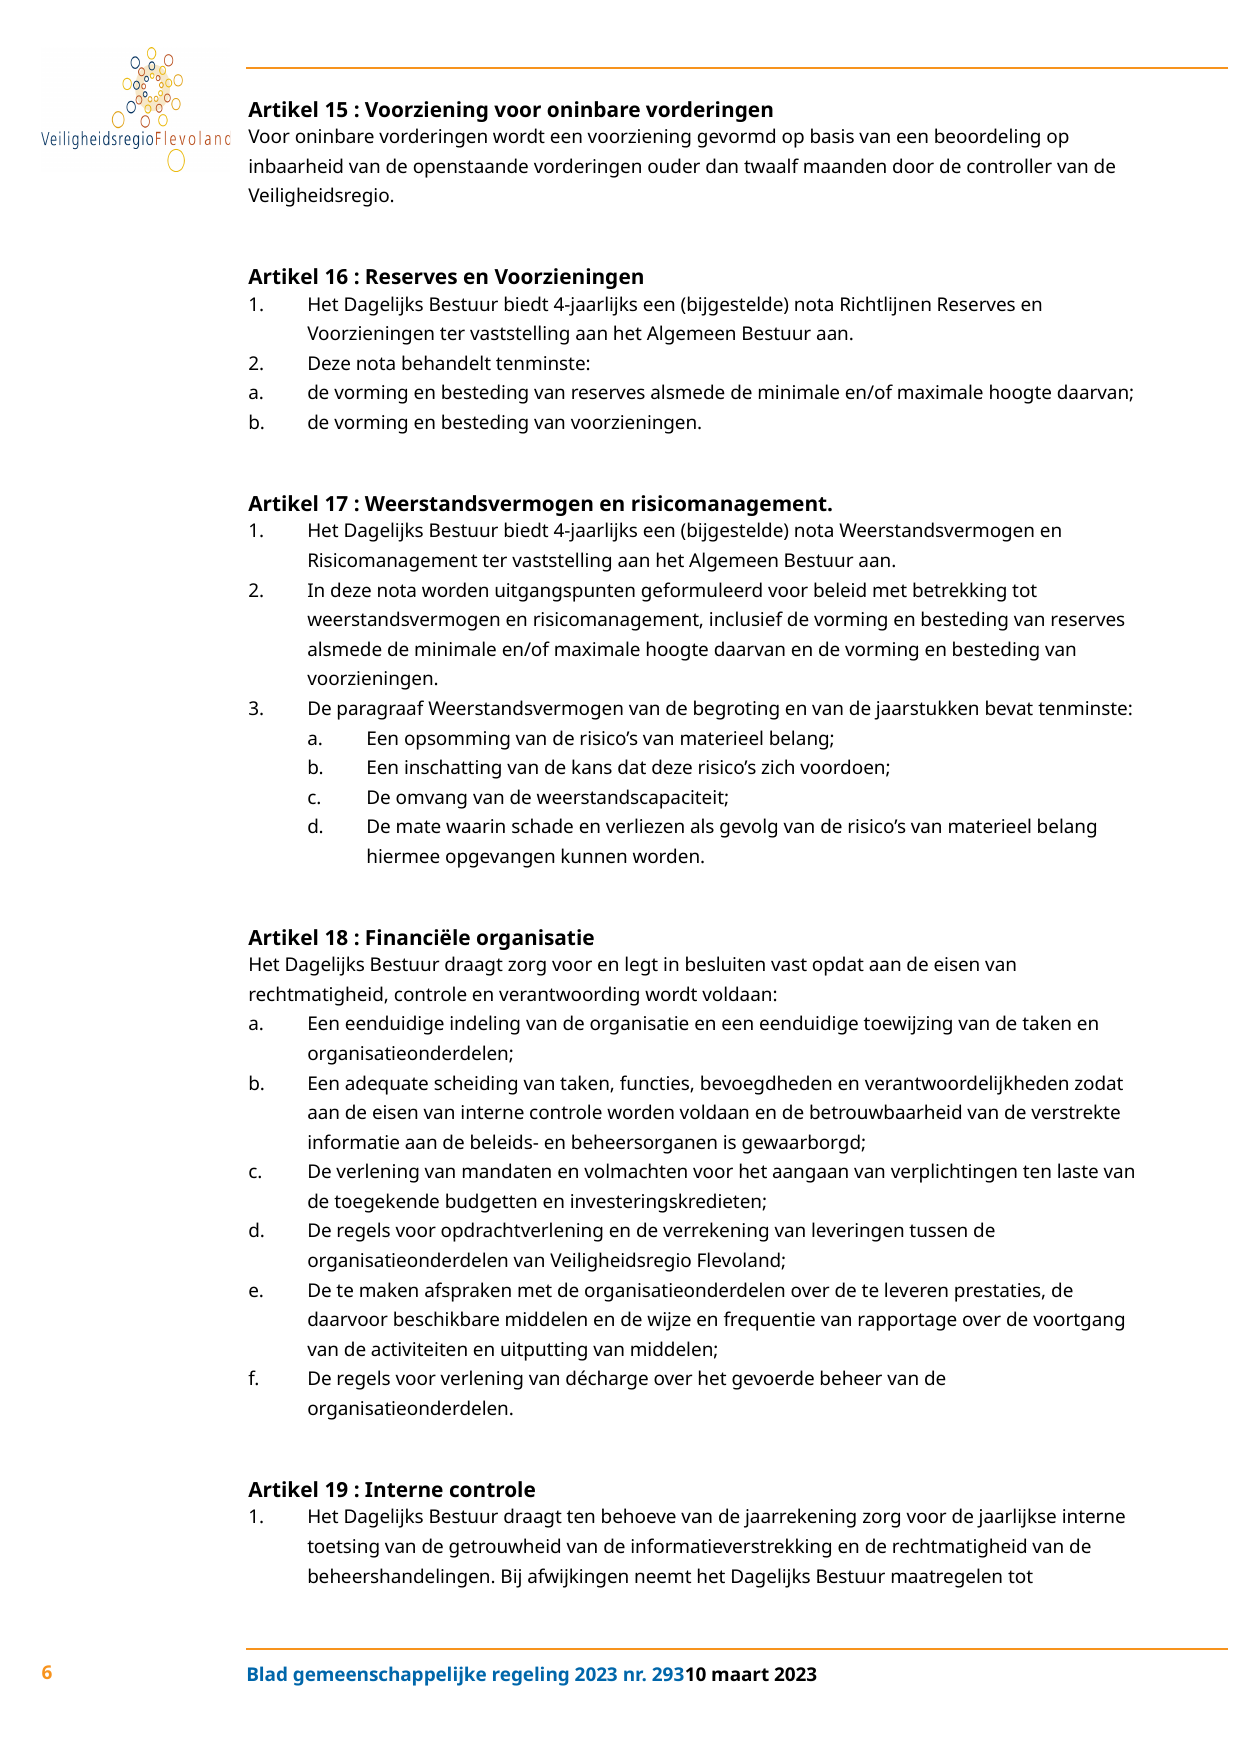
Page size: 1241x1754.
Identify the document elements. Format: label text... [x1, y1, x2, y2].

list De omvang van de weerstandscapaciteit; [307, 784, 1152, 809]
list Een inschatting van de kans dat deze risico’s zich voordoen; [307, 754, 1152, 780]
list de vorming en besteding van reserves alsmede de minimale en/of maximale hoogte daarvan; [248, 379, 1152, 405]
list De mate waarin schade en verliezen als gevolg van de risico’s van materieel belang hiermee opgevangen kunnen worden. [307, 813, 1152, 869]
list De verlening van mandaten en volmachten voor het aangaan van verplichtingen ten laste van de toegekende budgetten en investeringskredieten; [248, 1158, 1152, 1214]
list In deze nota worden uitgangspunten geformuleerd voor beleid met betrekking tot weerstandsvermogen en risicomanagement, inclusief de vorming en besteding van reserves alsmede de minimale en/of maximale hoogte daarvan en de vorming en besteding van voorzieningen. [248, 577, 1152, 691]
picture [41, 47, 231, 172]
text Artikel 15 : Voorziening voor oninbare vorderingen [248, 95, 1152, 123]
text Het Dagelijks Bestuur draagt zorg voor en legt in besluiten vast opdat aan de eisen van rechtmatigheid, controle en verantwoording wordt voldaan: [248, 951, 1152, 1007]
list De te maken afspraken met de organisatieonderdelen over de te leveren prestaties, de daarvoor beschikbare middelen en de wijze en frequentie van rapportage over de voortgang van de activiteiten en uitputting van middelen; [248, 1277, 1152, 1362]
text Artikel 16 : Reserves en Voorzieningen [248, 262, 1152, 291]
text Artikel 17 : Weerstandsvermogen en risicomanagement. [248, 489, 1152, 518]
list Het Dagelijks Bestuur biedt 4-jaarlijks een (bijgestelde) nota Weerstandsvermogen en Risicomanagement ter vaststelling aan het Algemeen Bestuur aan. [248, 518, 1152, 573]
list de vorming en besteding van voorzieningen. [248, 409, 1152, 435]
list Een eenduidige indeling van de organisatie en een eenduidige toewijzing van de taken en organisatieonderdelen; [248, 1011, 1152, 1066]
list De paragraaf Weerstandsvermogen van de begroting en van de jaarstukken bevat tenminste: [248, 695, 1152, 721]
list De regels voor verlening van décharge over het gevoerde beheer van de organisatieonderdelen. [248, 1366, 1152, 1421]
text Artikel 18 : Financiële organisatie [248, 923, 1152, 951]
list Een adequate scheiding van taken, functies, bevoegdheden en verantwoordelijkheden zodat aan de eisen van interne controle worden voldaan en de betrouwbaarheid van de verstrekte informatie aan de beleids- en beheersorganen is gewaarborgd; [248, 1070, 1152, 1155]
list Het Dagelijks Bestuur draagt ten behoeve van de jaarrekening zorg voor de jaarlijkse interne toetsing van de getrouwheid van de informatieverstrekking en de rechtmatigheid van de beheershandelingen. Bij afwijkingen neemt het Dagelijks Bestuur maatregelen tot [248, 1504, 1152, 1588]
list De regels voor opdrachtverlening en de verrekening van leveringen tussen de organisatieonderdelen van Veiligheidsregio Flevoland; [248, 1218, 1152, 1273]
list Een opsomming van de risico’s van materieel belang; [307, 725, 1152, 750]
text Voor oninbare vorderingen wordt een voorziening gevormd op basis van een beoordeling op inbaarheid van de openstaande vorderingen ouder dan twaalf maanden door de controller van de Veiligheidsregio. [248, 123, 1152, 208]
list Deze nota behandelt tenminste: [248, 350, 1152, 376]
text Artikel 19 : Interne controle [248, 1475, 1152, 1504]
list Het Dagelijks Bestuur biedt 4-jaarlijks een (bijgestelde) nota Richtlijnen Reserves en Voorzieningen ter vaststelling aan het Algemeen Bestuur aan. [248, 291, 1152, 346]
